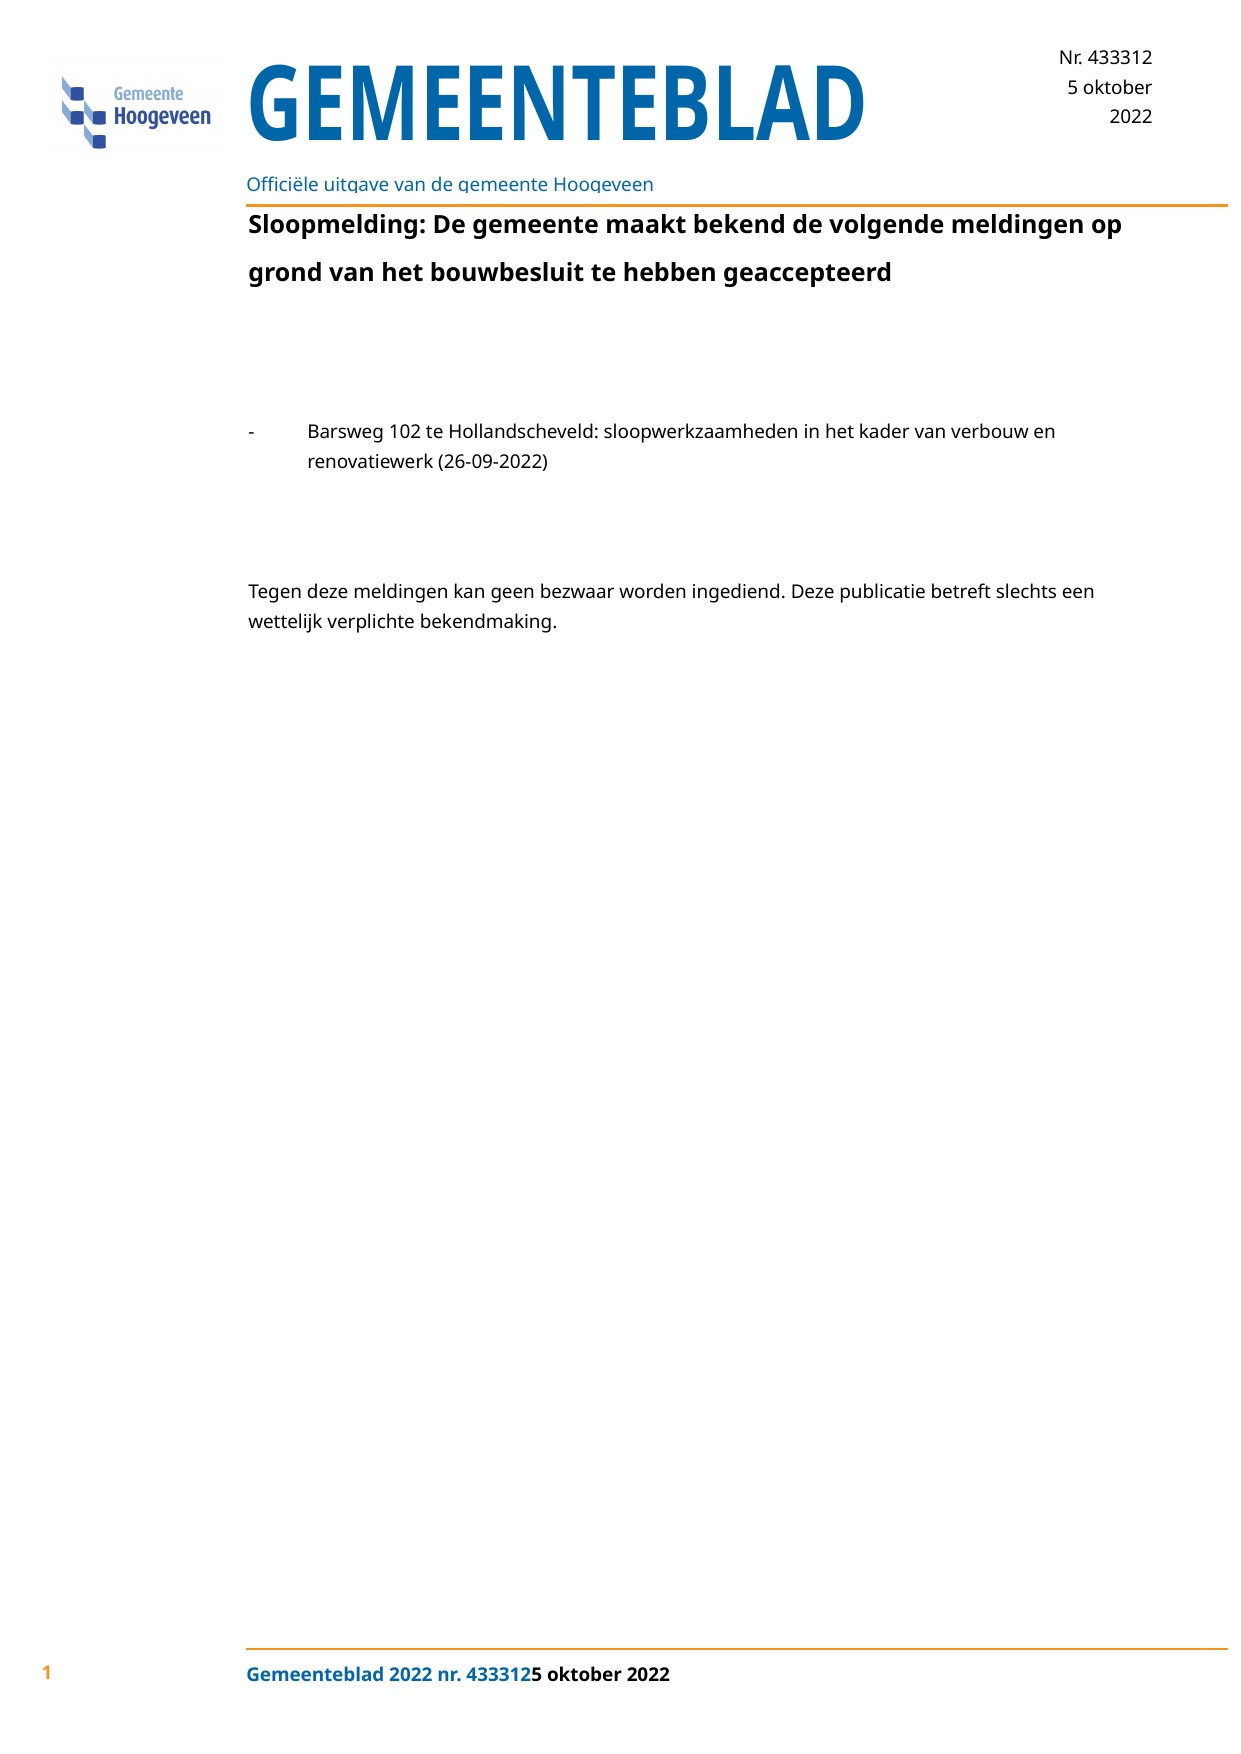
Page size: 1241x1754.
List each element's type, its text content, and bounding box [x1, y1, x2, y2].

text Tegen deze meldingen kan geen bezwaar worden ingediend. Deze publicatie betreft slechts een wettelijk verplichte bekendmaking. [248, 579, 1152, 634]
list Barsweg 102 te Hollandscheveld: sloopwerkzaamheden in het kader van verbouw en renovatiewerk (26-09-2022) [248, 419, 1152, 474]
text Sloopmelding: De gemeente maakt bekend de volgende meldingen op grond van het bouwbesluit te hebben geaccepteerd [248, 207, 1152, 288]
picture [41, 47, 231, 172]
